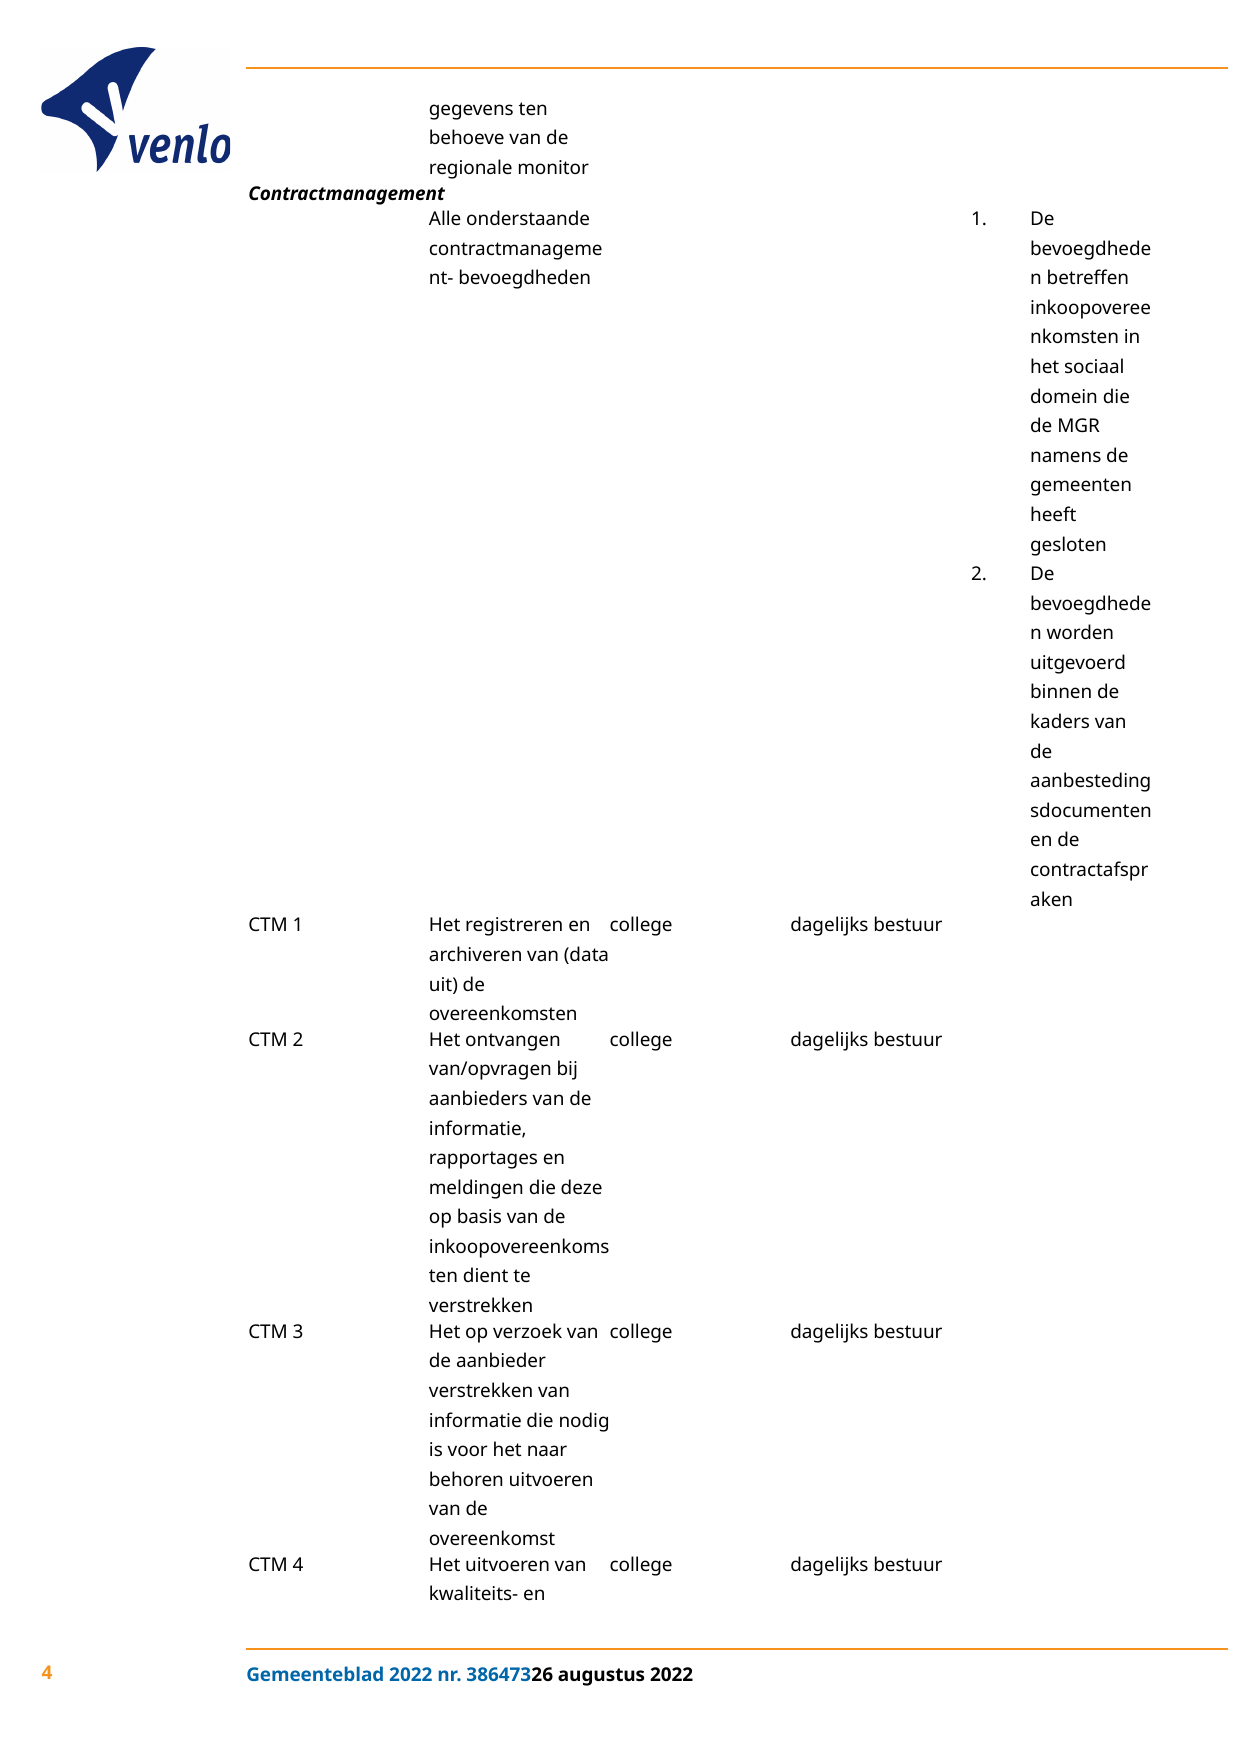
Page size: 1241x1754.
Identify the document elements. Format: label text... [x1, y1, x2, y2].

table_cell [248, 205, 429, 912]
table_cell [248, 95, 429, 180]
table_cell college [609, 1551, 790, 1606]
table_cell dagelijks bestuur [790, 1318, 971, 1551]
table_cell CTM 4 [248, 1551, 429, 1606]
table_cell [971, 95, 1152, 180]
table_cell [971, 912, 1152, 1026]
table_cell CTM 1 [248, 912, 429, 1026]
table_cell Het ontvangen van/opvragen bij aanbieders van de informatie, rapportages en meldingen die deze op basis van de inkoopovereenkomsten dient te verstrekken [429, 1026, 609, 1318]
table_cell [609, 205, 790, 912]
table_cell [971, 1318, 1152, 1551]
table_cell dagelijks bestuur [790, 912, 971, 1026]
table_cell Alle onderstaande contractmanagement- bevoegdheden [429, 205, 609, 912]
table_cell dagelijks bestuur [790, 1026, 971, 1318]
table_cell CTM 2 [248, 1026, 429, 1318]
table_cell [971, 1551, 1152, 1606]
table_cell dagelijks bestuur [790, 1551, 971, 1606]
table_cell [609, 95, 790, 180]
table_cell gegevens ten behoeve van de regionale monitor [429, 95, 609, 180]
picture [41, 47, 231, 172]
table_cell college [609, 912, 790, 1026]
table_cell Het op verzoek van de aanbieder verstrekken van informatie die nodig is voor het naar behoren uitvoeren van de overeenkomst [429, 1318, 609, 1551]
table_cell [971, 1026, 1152, 1318]
table_cell CTM 3 [248, 1318, 429, 1551]
table_cell De bevoegdheden betreffen inkoopovereenkomsten in het sociaal domein die de MGR namens de gemeenten heeft gesloten De bevoegdheden worden uitgevoerd binnen de kaders van de aanbestedingsdocumenten en de contractafspraken [971, 205, 1152, 912]
table_cell Het registreren en archiveren van (data uit) de overeenkomsten [429, 912, 609, 1026]
table_cell Contractmanagement [248, 180, 1152, 205]
table_cell [790, 205, 971, 912]
table_cell college [609, 1026, 790, 1318]
table_cell Het uitvoeren van kwaliteits- en [429, 1551, 609, 1606]
table_cell [790, 95, 971, 180]
table_cell college [609, 1318, 790, 1551]
